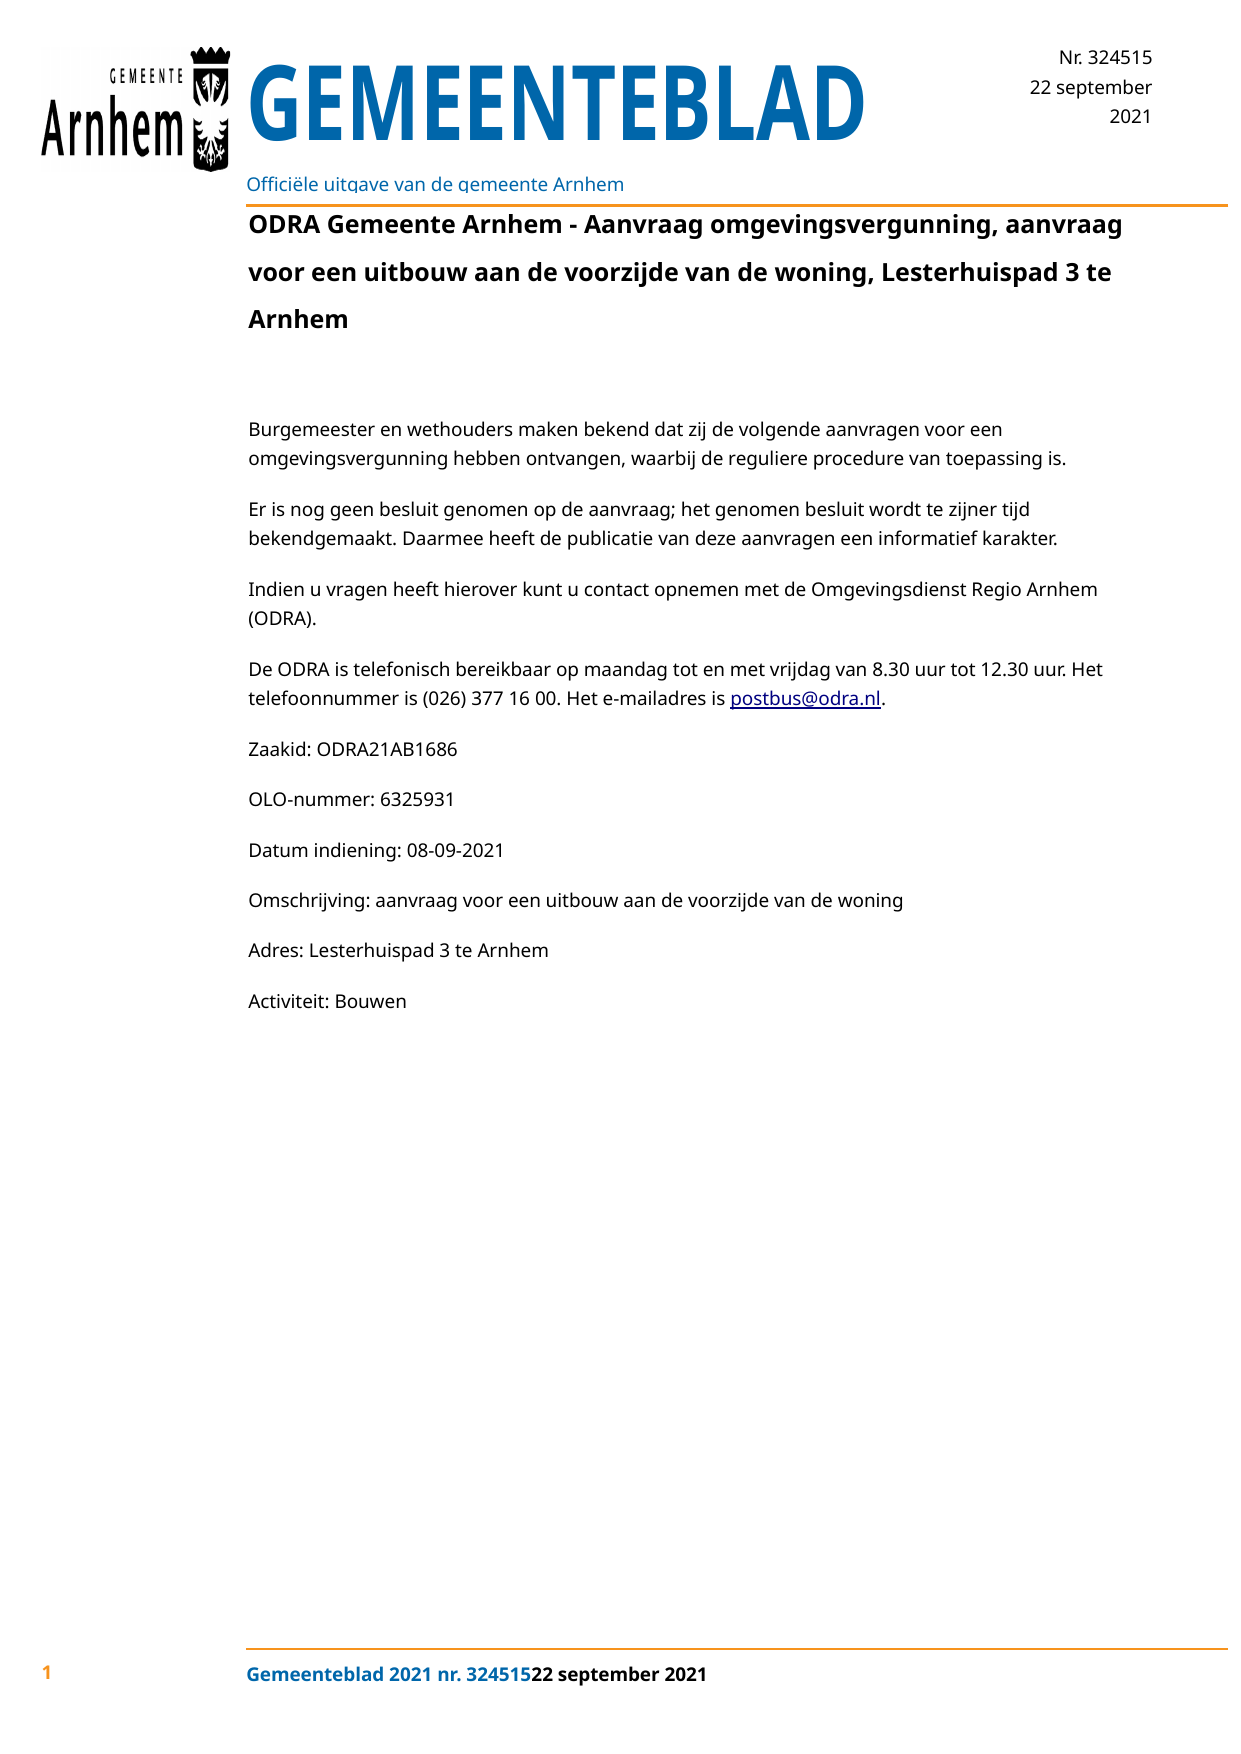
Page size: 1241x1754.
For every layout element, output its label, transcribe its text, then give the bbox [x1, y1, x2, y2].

text Zaakid: ODRA21AB1686 [248, 736, 1152, 762]
text Datum indiening: 08-09-2021 [248, 837, 1152, 862]
text Adres: Lesterhuispad 3 te Arnhem [248, 938, 1152, 963]
text Omschrijving: aanvraag voor een uitbouw aan de voorzijde van de woning [248, 887, 1152, 913]
text Activiteit: Bouwen [248, 988, 1152, 1014]
text Er is nog geen besluit genomen op de aanvraag; het genomen besluit wordt te zijner tijd bekendgemaakt. Daarmee heeft de publicatie van deze aanvragen een informatief karakter. [248, 496, 1152, 551]
text Indien u vragen heeft hierover kunt u contact opnemen met de Omgevingsdienst Regio Arnhem (ODRA). [248, 576, 1152, 631]
text OLO-nummer: 6325931 [248, 786, 1152, 812]
text Burgemeester en wethouders maken bekend dat zij de volgende aanvragen voor een omgevingsvergunning hebben ontvangen, waarbij de reguliere procedure van toepassing is. [248, 416, 1152, 471]
text De ODRA is telefonisch bereikbaar op maandag tot en met vrijdag van 8.30 uur tot 12.30 uur. Het telefoonnummer is (026) 377 16 00. Het e-mailadres is postbus@odra.nl. [248, 656, 1152, 711]
text ODRA Gemeente Arnhem - Aanvraag omgevingsvergunning, aanvraag voor een uitbouw aan de voorzijde van de woning, Lesterhuispad 3 te Arnhem [248, 207, 1152, 336]
picture [41, 47, 231, 172]
